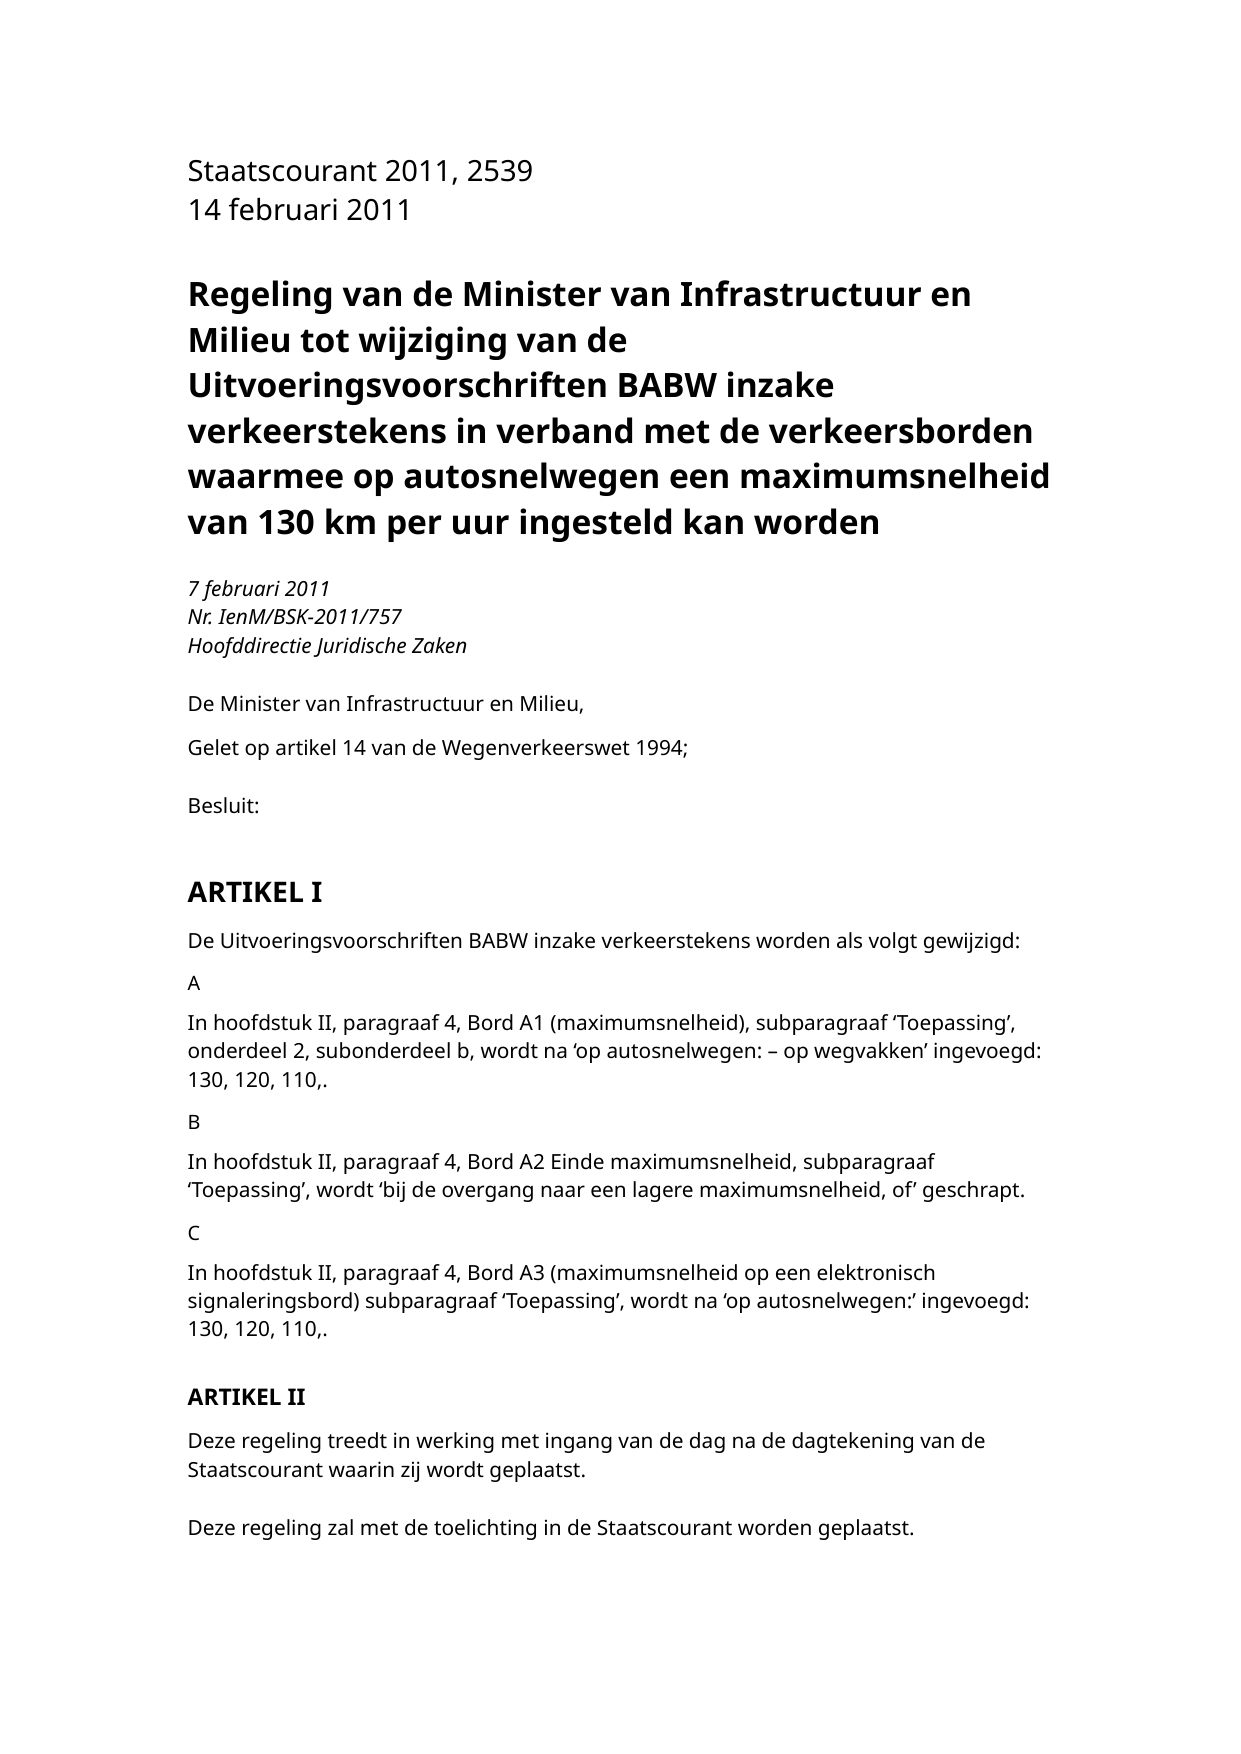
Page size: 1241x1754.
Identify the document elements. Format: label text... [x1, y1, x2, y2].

subtitle ARTIKEL II [187, 1380, 1053, 1412]
text A [187, 969, 1053, 996]
text Deze regeling zal met de toelichting in de Staatscourant worden geplaatst. [187, 1513, 1053, 1542]
text 7 februari 2011 [187, 574, 1053, 602]
text Nr. IenM/BSK-2011/757 [187, 602, 1053, 631]
text In hoofdstuk II, paragraaf 4, Bord A3 (maximumsnelheid op een elektronisch signaleringsbord) subparagraaf ‘Toepassing’, wordt na ‘op autosnelwegen:’ ingevoegd: 130, 120, 110,. [187, 1258, 1053, 1343]
text Deze regeling treedt in werking met ingang van de dag na de dagtekening van de Staatscourant waarin zij wordt geplaatst. [187, 1427, 1053, 1483]
text De Uitvoeringsvoorschriften BABW inzake verkeerstekens worden als volgt gewijzigd: [187, 926, 1053, 954]
text Staatscourant 2011, 2539 [187, 150, 1053, 190]
text In hoofdstuk II, paragraaf 4, Bord A2 Einde maximumsnelheid, subparagraaf ‘Toepassing’, wordt ‘bij de overgang naar een lagere maximumsnelheid, of’ geschrapt. [187, 1147, 1053, 1204]
subtitle ARTIKEL I [187, 872, 1053, 911]
text Hoofddirectie Juridische Zaken [187, 631, 1053, 659]
text C [187, 1219, 1053, 1246]
text In hoofdstuk II, paragraaf 4, Bord A1 (maximumsnelheid), subparagraaf ‘Toepassing’, onderdeel 2, subonderdeel b, wordt na ‘op autosnelwegen: – op wegvakken’ ingevoegd: 130, 120, 110,. [187, 1008, 1053, 1093]
subtitle Regeling van de Minister van Infrastructuur en Milieu tot wijziging van de Uitvoeringsvoorschriften BABW inzake verkeerstekens in verband met de verkeersborden waarmee op autosnelwegen een maximumsnelheid van 130 km per uur ingesteld kan worden [187, 271, 1053, 544]
text Besluit: [187, 791, 1053, 819]
text Gelet op artikel 14 van de Wegenverkeerswet 1994; [187, 733, 1053, 761]
text De Minister van Infrastructuur en Milieu, [187, 689, 1053, 718]
text 14 februari 2011 [187, 190, 1053, 229]
text B [187, 1108, 1053, 1135]
